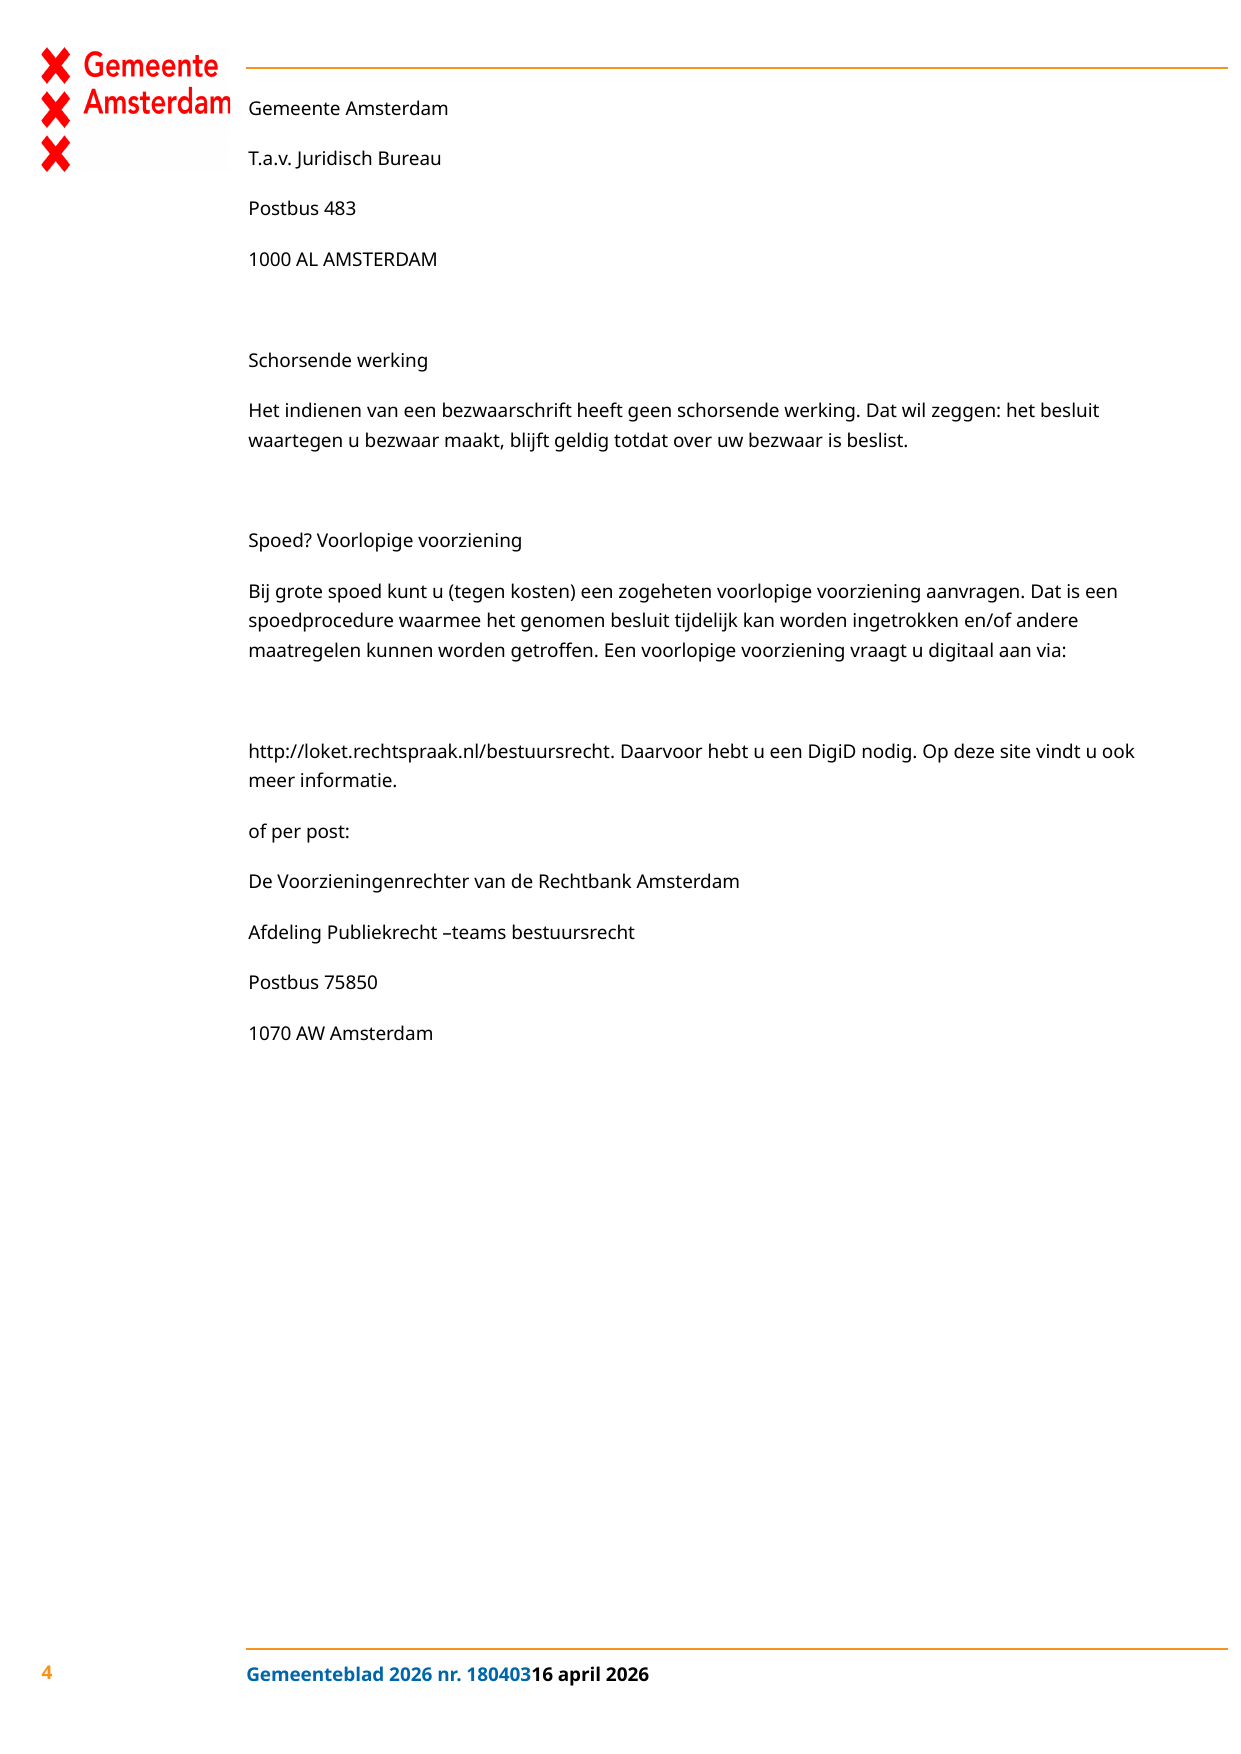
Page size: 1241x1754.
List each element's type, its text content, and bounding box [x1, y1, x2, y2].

text Postbus 75850 [248, 969, 1152, 995]
text Gemeente Amsterdam [248, 95, 1152, 121]
text T.a.v. Juridisch Bureau [248, 145, 1152, 171]
text of per post: [248, 818, 1152, 844]
text Schorsende werking [248, 347, 1152, 373]
text http://loket.rechtspraak.nl/bestuursrecht. Daarvoor hebt u een DigiD nodig. Op deze site vindt u ook meer informatie. [248, 738, 1152, 793]
text Spoed? Voorlopige voorziening [248, 528, 1152, 553]
text 1070 AW Amsterdam [248, 1020, 1152, 1046]
text Het indienen van een bezwaarschrift heeft geen schorsende werking. Dat wil zeggen: het besluit waartegen u bezwaar maakt, blijft geldig totdat over uw bezwaar is beslist. [248, 397, 1152, 453]
text Afdeling Publiekrecht –teams bestuursrecht [248, 919, 1152, 945]
picture [41, 47, 231, 172]
text De Voorzieningenrechter van de Rechtbank Amsterdam [248, 868, 1152, 894]
text 1000 AL AMSTERDAM [248, 246, 1152, 272]
text Postbus 483 [248, 196, 1152, 221]
text Bij grote spoed kunt u (tegen kosten) een zogeheten voorlopige voorziening aanvragen. Dat is een spoedprocedure waarmee het genomen besluit tijdelijk kan worden ingetrokken en/of andere maatregelen kunnen worden getroffen. Een voorlopige voorziening vraagt u digitaal aan via: [248, 578, 1152, 663]
